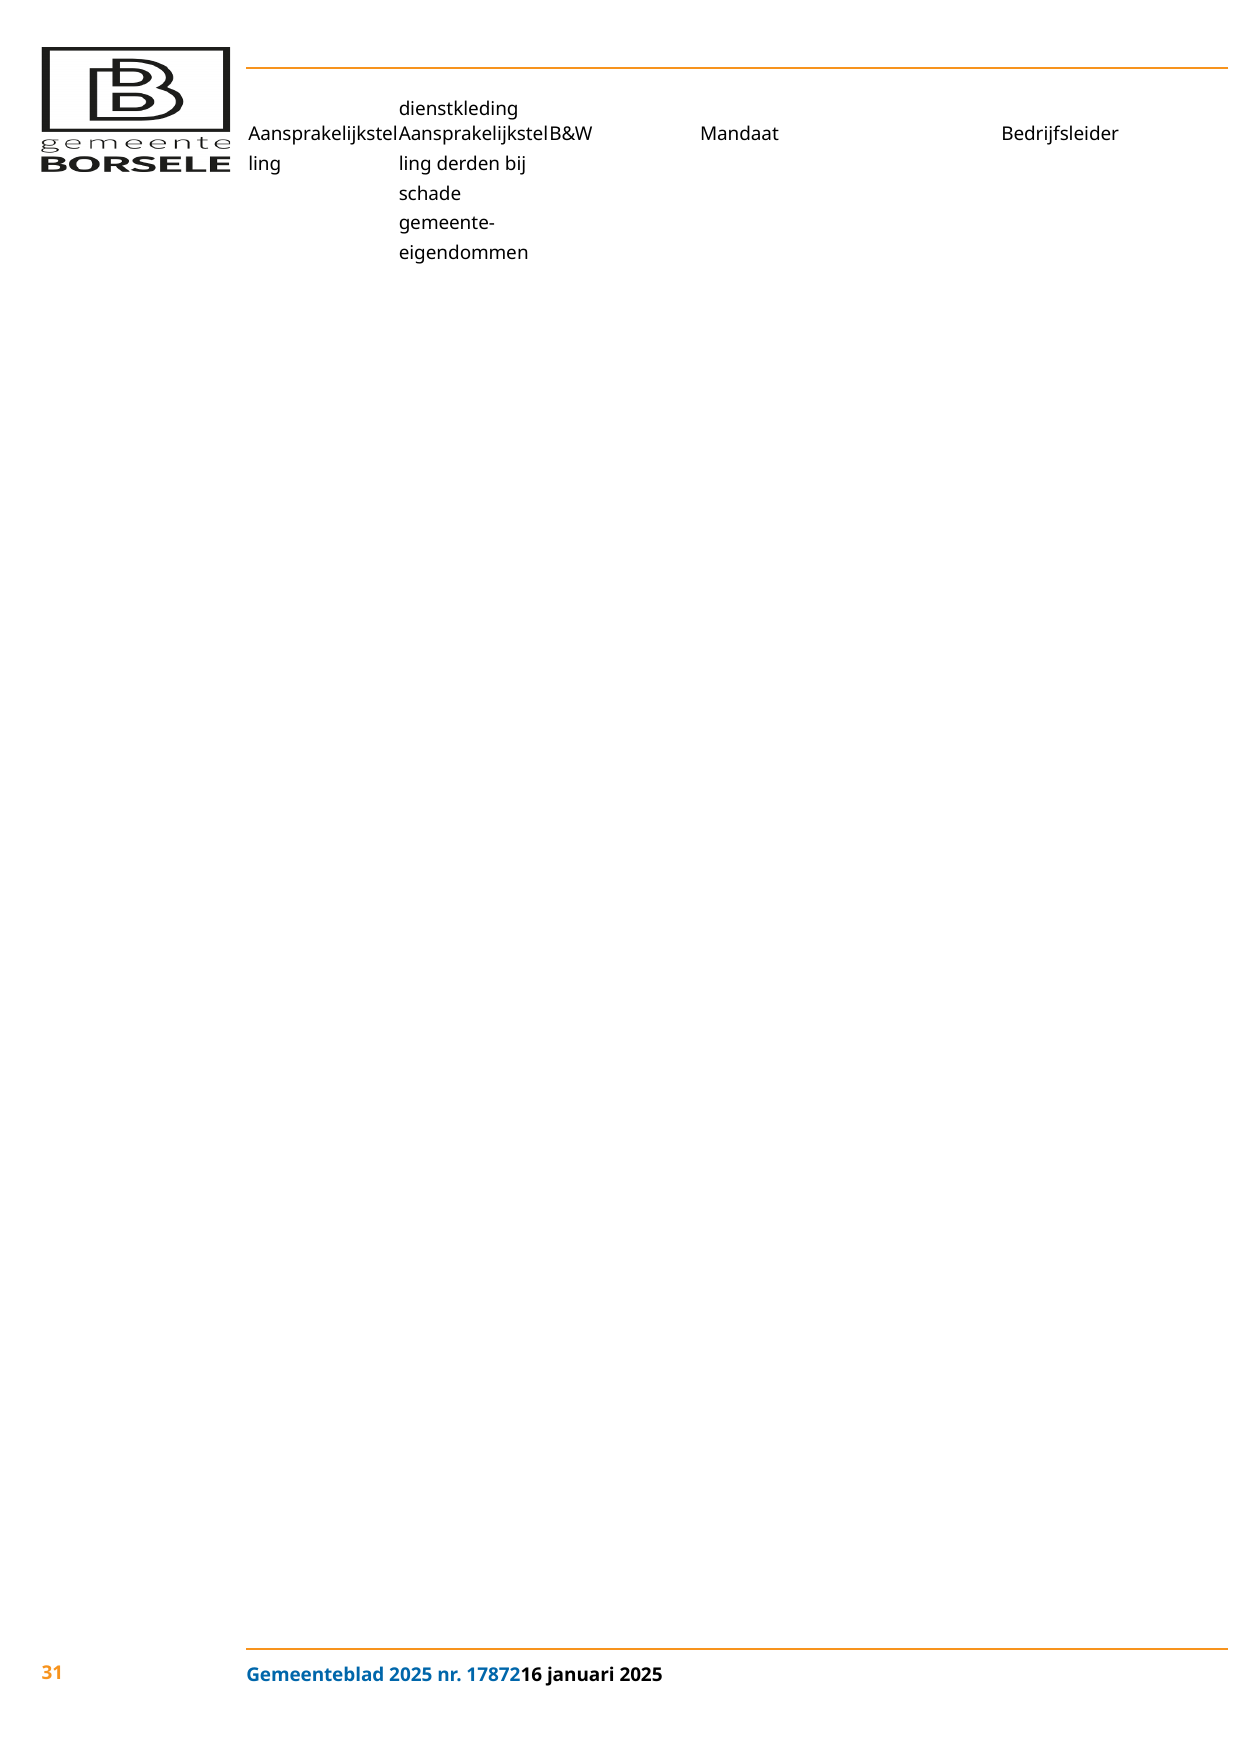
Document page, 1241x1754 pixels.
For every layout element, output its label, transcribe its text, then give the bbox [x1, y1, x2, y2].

table_cell [1001, 95, 1152, 121]
table_cell Mandaat [700, 121, 850, 264]
table_cell Aansprakelijkstelling derden bij schade gemeente-eigendommen [399, 121, 549, 264]
table_cell [549, 95, 700, 121]
table_cell [850, 95, 1001, 121]
table_cell [850, 121, 1001, 264]
table_cell Aansprakelijkstelling [248, 121, 398, 264]
table_cell [248, 95, 398, 121]
table_cell B&W [549, 121, 700, 264]
table_cell [700, 95, 850, 121]
table_cell Bedrijfsleider [1001, 121, 1152, 264]
picture [41, 47, 231, 172]
table_cell dienstkleding [399, 95, 549, 121]
